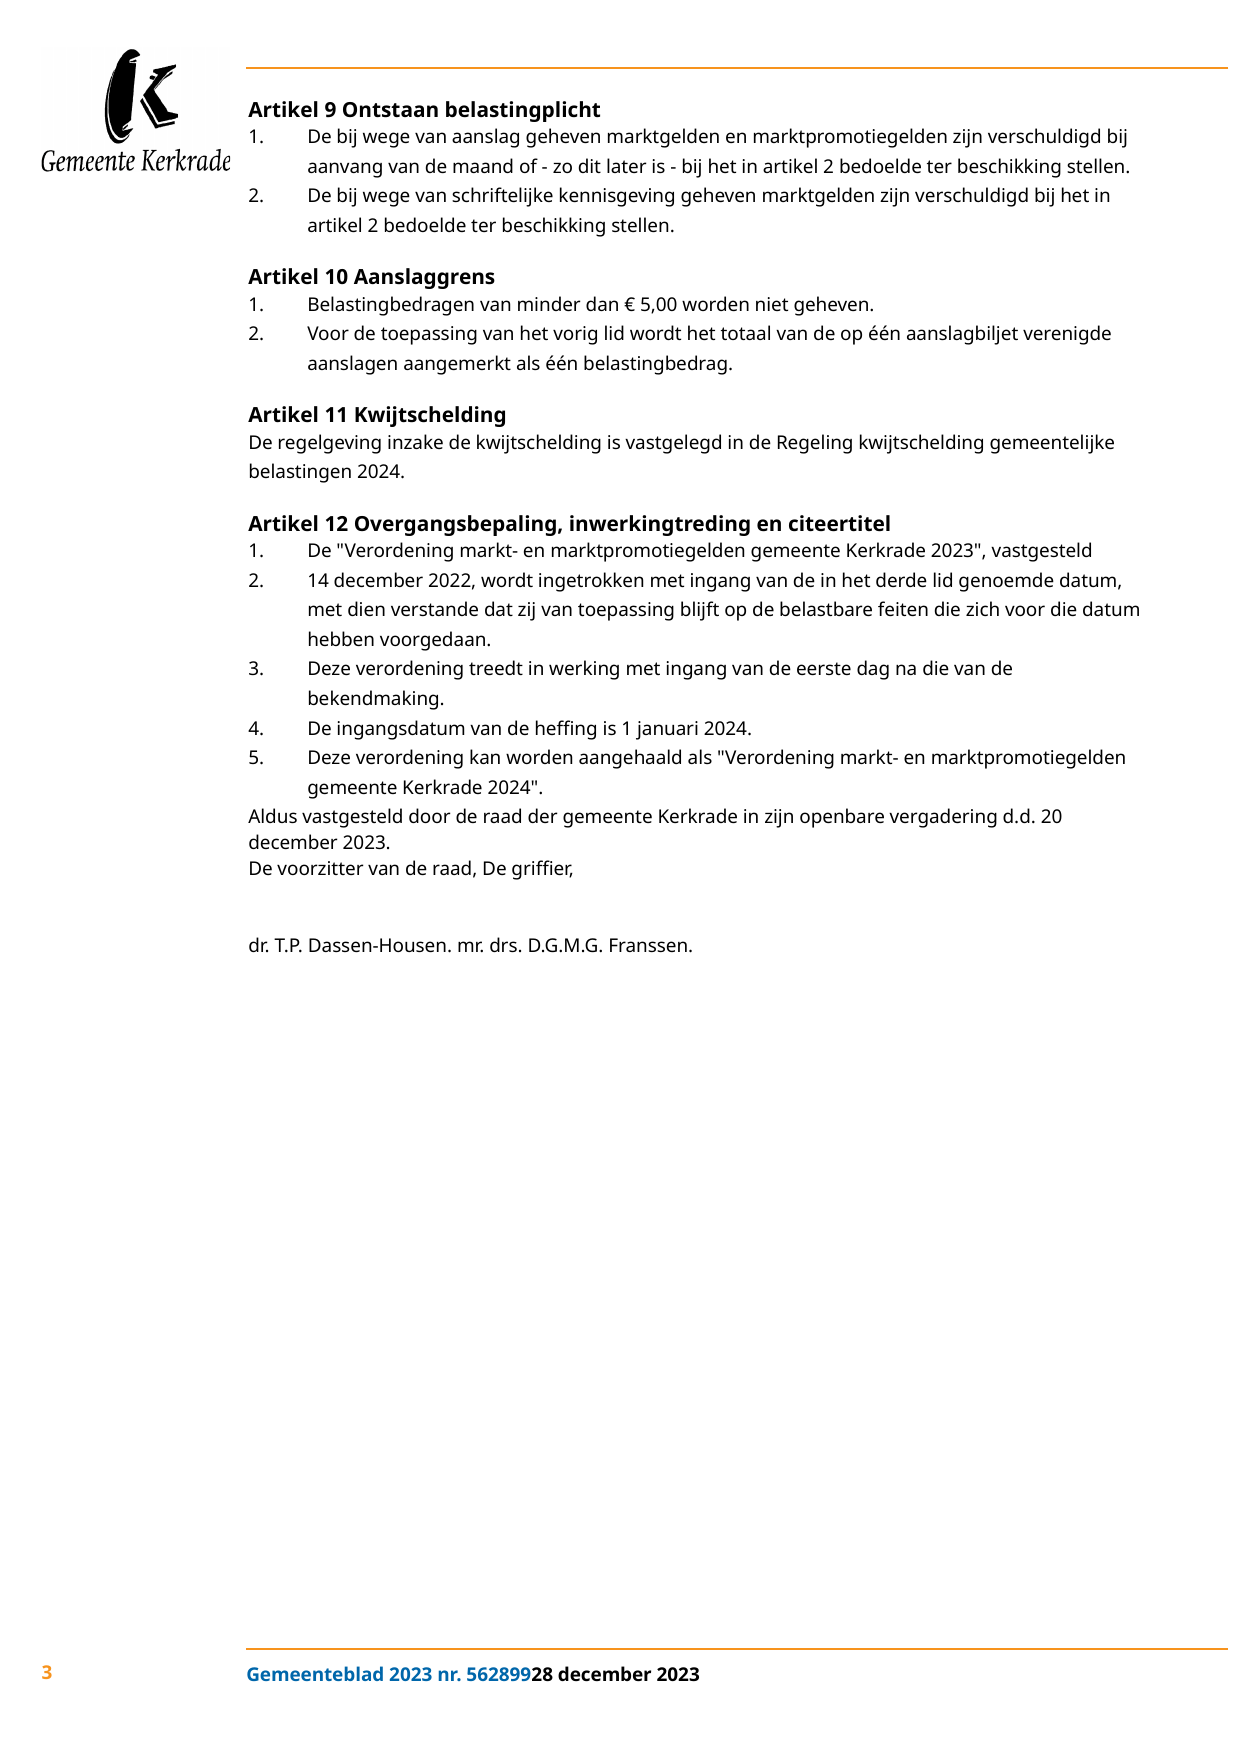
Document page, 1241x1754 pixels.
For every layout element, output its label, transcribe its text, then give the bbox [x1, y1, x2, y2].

text De voorzitter van de raad, De griffier, [248, 855, 1152, 881]
list Belastingbedragen van minder dan € 5,00 worden niet geheven. [248, 291, 1152, 317]
text Artikel 10 Aanslaggrens [248, 262, 1152, 291]
list Deze verordening treedt in werking met ingang van de eerste dag na die van de bekendmaking. [248, 656, 1152, 711]
list De "Verordening markt- en marktpromotiegelden gemeente Kerkrade 2023", vastgesteld [248, 537, 1152, 563]
text Aldus vastgesteld door de raad der gemeente Kerkrade in zijn openbare vergadering d.d. 20 december 2023. [248, 803, 1152, 855]
text Artikel 9 Ontstaan belastingplicht [248, 95, 1152, 123]
text Artikel 11 Kwijtschelding [248, 400, 1152, 429]
text Artikel 12 Overgangsbepaling, inwerkingtreding en citeertitel [248, 509, 1152, 537]
list 14 december 2022, wordt ingetrokken met ingang van de in het derde lid genoemde datum, met dien verstande dat zij van toepassing blijft op de belastbare feiten die zich voor die datum hebben voorgedaan. [248, 567, 1152, 652]
list De ingangsdatum van de heffing is 1 januari 2024. [248, 715, 1152, 741]
text dr. T.P. Dassen-Housen. mr. drs. D.G.M.G. Franssen. [248, 932, 1152, 958]
picture [41, 47, 231, 172]
text De regelgeving inzake de kwijtschelding is vastgelegd in de Regeling kwijtschelding gemeentelijke belastingen 2024. [248, 429, 1152, 484]
list De bij wege van aanslag geheven marktgelden en marktpromotiegelden zijn verschuldigd bij aanvang van de maand of - zo dit later is - bij het in artikel 2 bedoelde ter beschikking stellen. [248, 123, 1152, 178]
list De bij wege van schriftelijke kennisgeving geheven marktgelden zijn verschuldigd bij het in artikel 2 bedoelde ter beschikking stellen. [248, 182, 1152, 238]
list Voor de toepassing van het vorig lid wordt het totaal van de op één aanslagbiljet verenigde aanslagen aangemerkt als één belastingbedrag. [248, 320, 1152, 376]
list Deze verordening kan worden aangehaald als "Verordening markt- en marktpromotiegelden gemeente Kerkrade 2024". [248, 744, 1152, 800]
